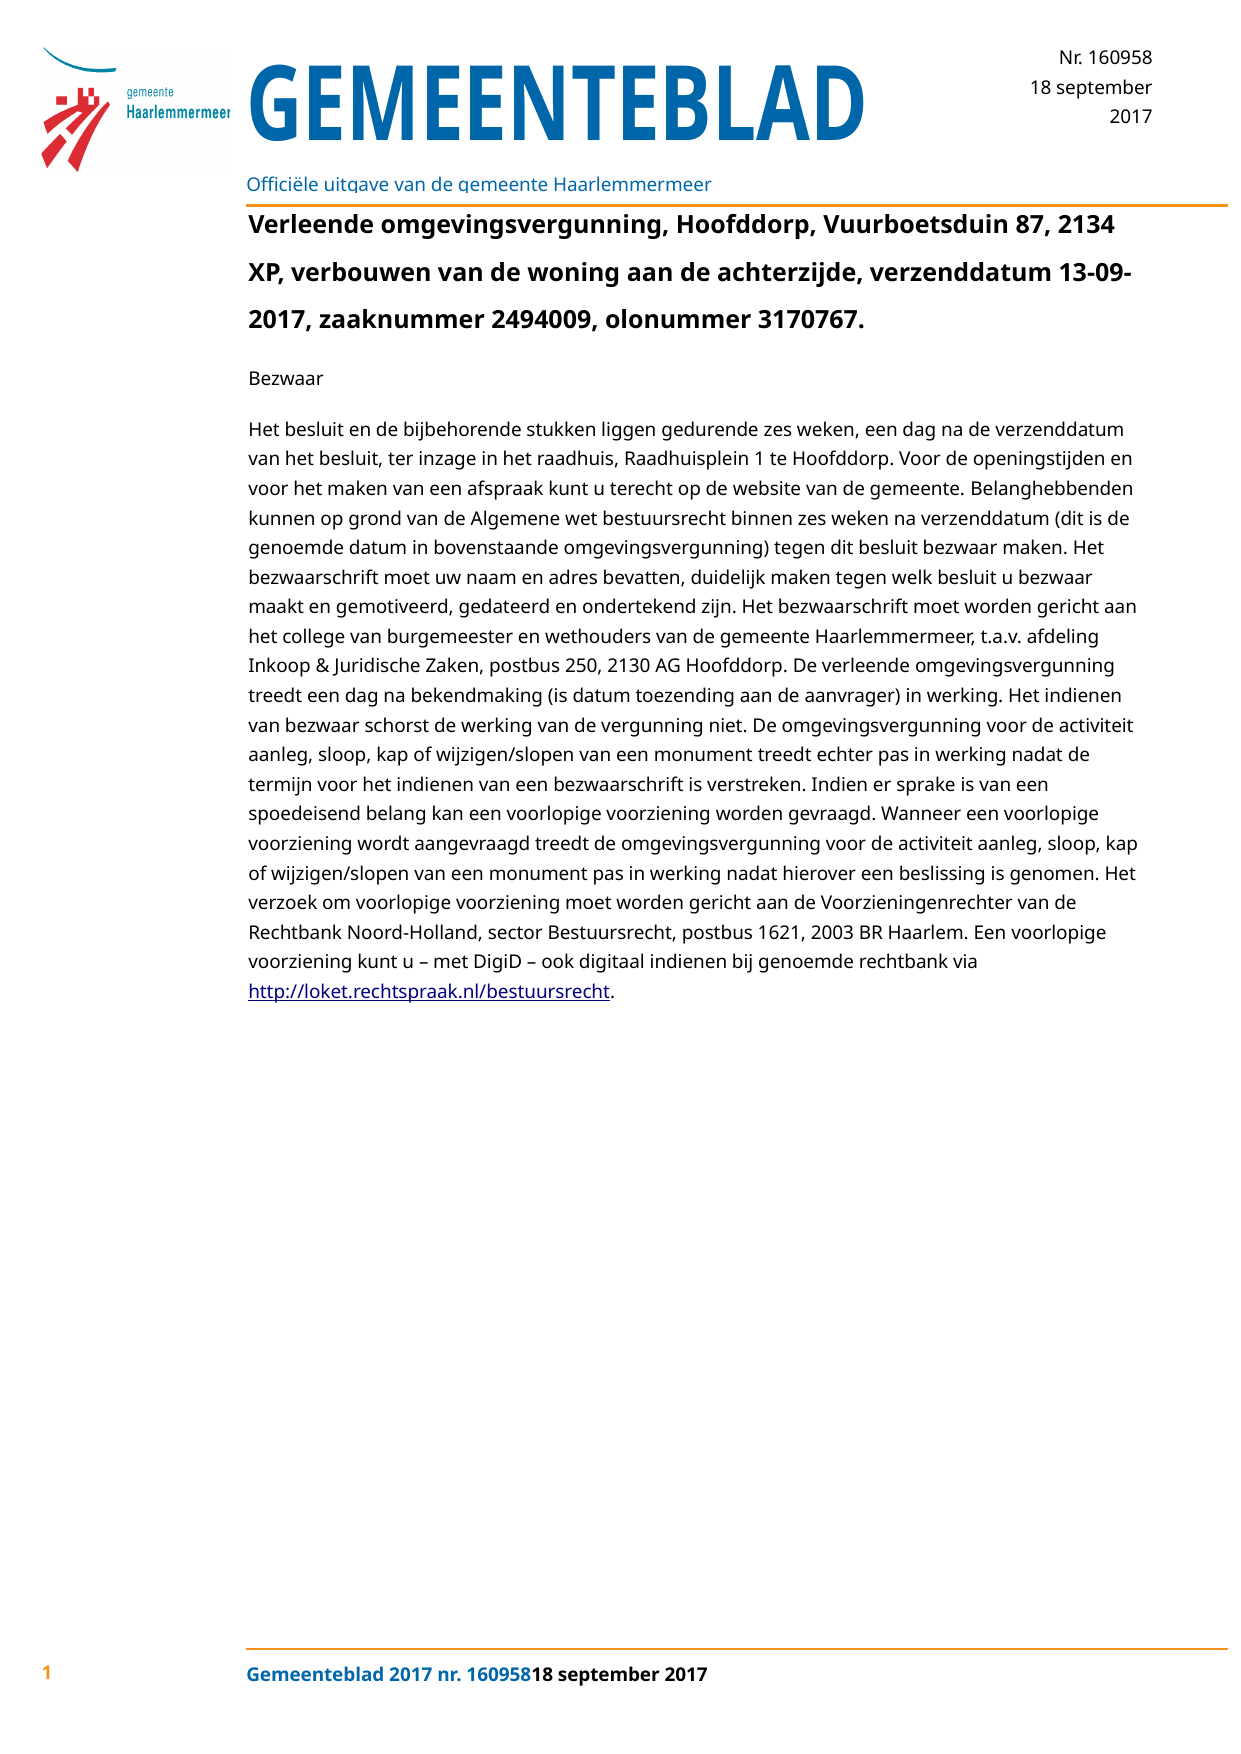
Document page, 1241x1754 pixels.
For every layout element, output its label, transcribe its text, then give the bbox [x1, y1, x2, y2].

text Verleende omgevingsvergunning, Hoofddorp, Vuurboetsduin 87, 2134 XP, verbouwen van de woning aan de achterzijde, verzenddatum 13-09-2017, zaaknummer 2494009, olonummer 3170767. [248, 207, 1152, 336]
text Het besluit en de bijbehorende stukken liggen gedurende zes weken, een dag na de verzenddatum van het besluit, ter inzage in het raadhuis, Raadhuisplein 1 te Hoofddorp. Voor de openingstijden en voor het maken van een afspraak kunt u terecht op de website van de gemeente. Belanghebbenden kunnen op grond van de Algemene wet bestuursrecht binnen zes weken na verzenddatum (dit is de genoemde datum in bovenstaande omgevingsvergunning) tegen dit besluit bezwaar maken. Het bezwaarschrift moet uw naam en adres bevatten, duidelijk maken tegen welk besluit u bezwaar maakt en gemotiveerd, gedateerd en ondertekend zijn. Het bezwaarschrift moet worden gericht aan het college van burgemeester en wethouders van de gemeente Haarlemmermeer, t.a.v. afdeling Inkoop & Juridische Zaken, postbus 250, 2130 AG Hoofddorp. De verleende omgevingsvergunning treedt een dag na bekendmaking (is datum toezending aan de aanvrager) in werking. Het indienen van bezwaar schorst de werking van de vergunning niet. De omgevingsvergunning voor de activiteit aanleg, sloop, kap of wijzigen/slopen van een monument treedt echter pas in werking nadat de termijn voor het indienen van een bezwaarschrift is verstreken. Indien er sprake is van een spoedeisend belang kan een voorlopige voorziening worden gevraagd. Wanneer een voorlopige voorziening wordt aangevraagd treedt de omgevingsvergunning voor de activiteit aanleg, sloop, kap of wijzigen/slopen van een monument pas in werking nadat hierover een beslissing is genomen. Het verzoek om voorlopige voorziening moet worden gericht aan de Voorzieningenrechter van de Rechtbank Noord-Holland, sector Bestuursrecht, postbus 1621, 2003 BR Haarlem. Een voorlopige voorziening kunt u – met DigiD – ook digitaal indienen bij genoemde rechtbank via http://loket.rechtspraak.nl/bestuursrecht. [248, 416, 1152, 1004]
text Bezwaar [248, 366, 1152, 391]
picture [41, 47, 231, 172]
